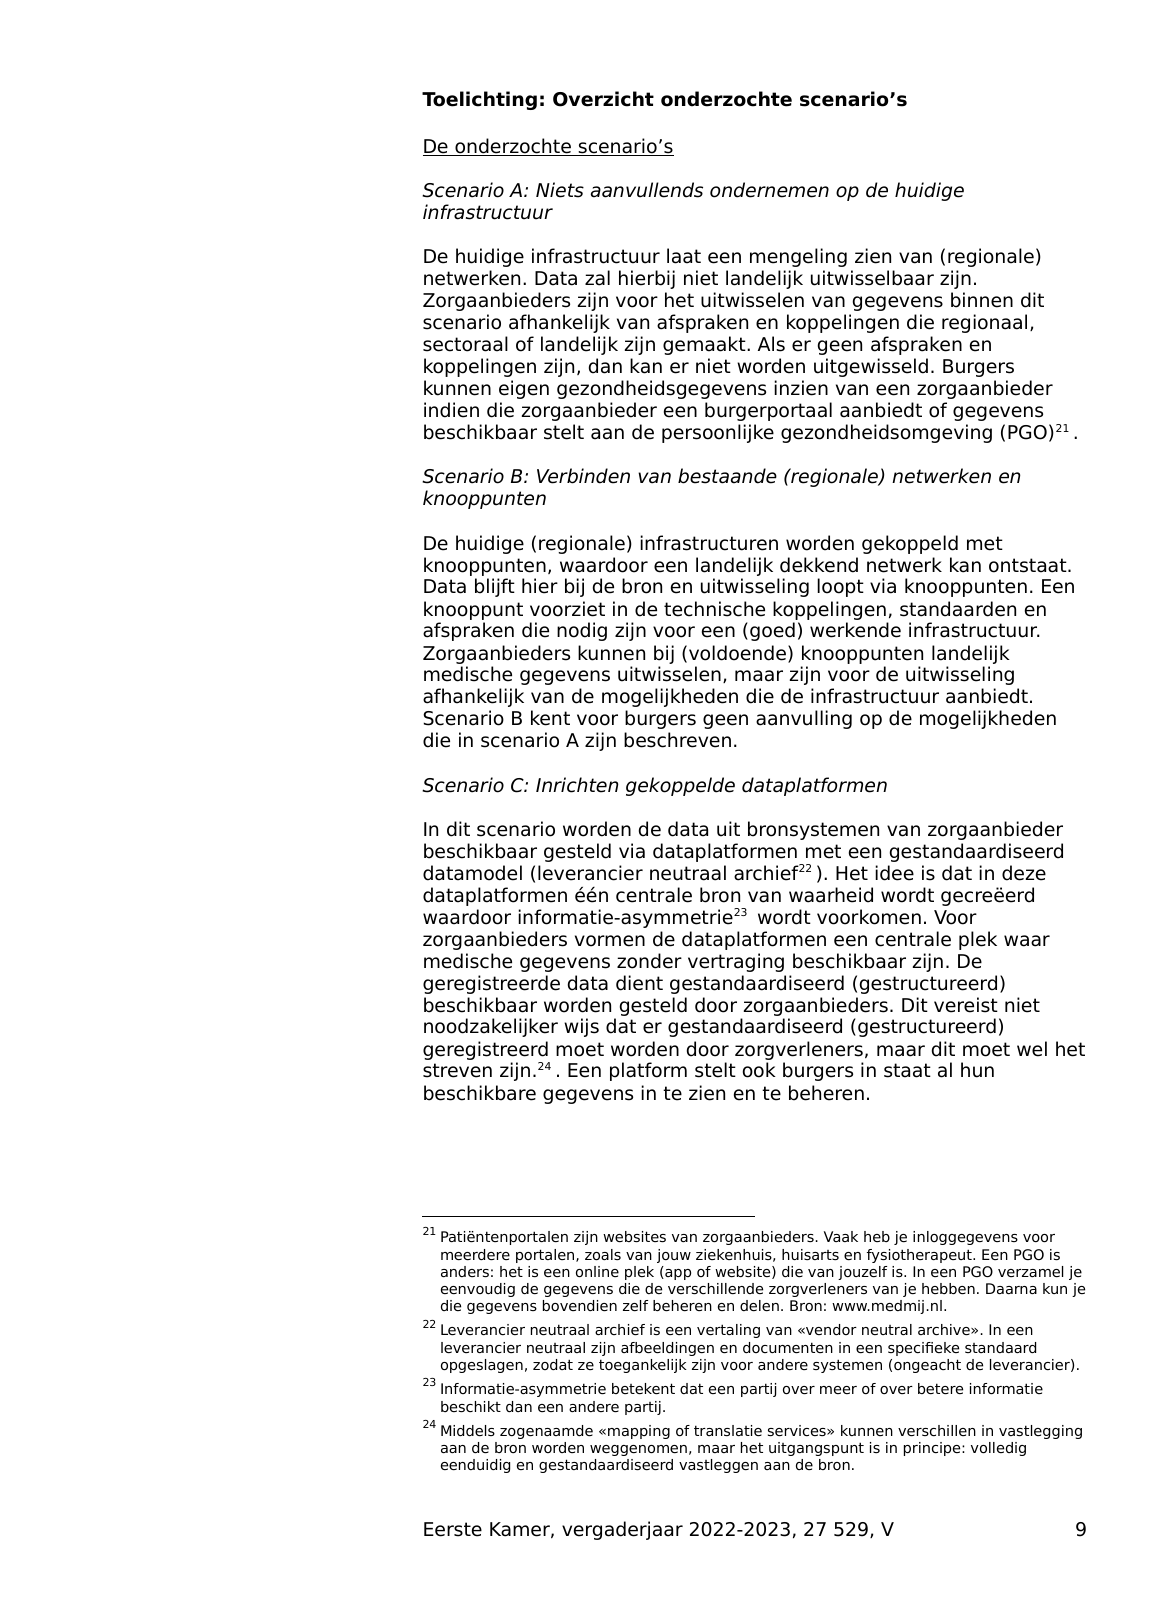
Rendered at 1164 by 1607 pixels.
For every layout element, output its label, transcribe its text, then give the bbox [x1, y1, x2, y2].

text Informatie-asymmetrie betekent dat een partij over meer of over betere informatie beschikt dan een andere partij. [422, 1377, 1087, 1416]
subtitle Toelichting: Overzicht onderzochte scenario’s [422, 89, 1087, 111]
text Leverancier neutraal archief is een vertaling van «vendor neutral archive». In een leverancier neutraal zijn afbeeldingen en documenten in een specifieke standaard opgeslagen, zodat ze toegankelijk zijn voor andere systemen (ongeacht de leverancier). [422, 1318, 1087, 1374]
subtitle De onderzochte scenario’s [422, 136, 1087, 158]
subtitle Scenario A: Niets aanvullends ondernemen op de huidige infrastructuur [422, 180, 1087, 224]
text Middels zogenaamde «mapping of translatie services» kunnen verschillen in vastlegging aan de bron worden weggenomen, maar het uitgangspunt is in principe: volledig eenduidig en gestandaardiseerd vastleggen aan de bron. [422, 1418, 1087, 1474]
text De huidige infrastructuur laat een mengeling zien van (regionale) netwerken. Data zal hierbij niet landelijk uitwisselbaar zijn. Zorgaanbieders zijn voor het uitwisselen van gegevens binnen dit scenario afhankelijk van afspraken en koppelingen die regionaal, sectoraal of landelijk zijn gemaakt. Als er geen afspraken en koppelingen zijn, dan kan er niet worden uitgewisseld. Burgers kunnen eigen gezondheidsgegevens inzien van een zorgaanbieder indien die zorgaanbieder een burgerportaal aanbiedt of gegevens beschikbaar stelt aan de persoonlijke gezondheidsomgeving (PGO). [422, 246, 1087, 444]
text Patiëntenportalen zijn websites van zorgaanbieders. Vaak heb je inloggegevens voor meerdere portalen, zoals van jouw ziekenhuis, huisarts en fysiotherapeut. Een PGO is anders: het is een online plek (app of website) die van jouzelf is. In een PGO verzamel je eenvoudig de gegevens die de verschillende zorgverleners van je hebben. Daarna kun je die gegevens bovendien zelf beheren en delen. Bron: www.medmij.nl. [422, 1225, 1087, 1315]
text De huidige (regionale) infrastructuren worden gekoppeld met knooppunten, waardoor een landelijk dekkend netwerk kan ontstaat. Data blijft hier bij de bron en uitwisseling loopt via knooppunten. Een knooppunt voorziet in de technische koppelingen, standaarden en afspraken die nodig zijn voor een (goed) werkende infrastructuur. Zorgaanbieders kunnen bij (voldoende) knooppunten landelijk medische gegevens uitwisselen, maar zijn voor de uitwisseling afhankelijk van de mogelijkheden die de infrastructuur aanbiedt. Scenario B kent voor burgers geen aanvulling op de mogelijkheden die in scenario A zijn beschreven. [422, 532, 1087, 752]
subtitle Scenario C: Inrichten gekoppelde dataplatformen [422, 774, 1087, 796]
text In dit scenario worden de data uit bronsystemen van zorgaanbieder beschikbaar gesteld via dataplatformen met een gestandaardiseerd datamodel (leverancier neutraal archief). Het idee is dat in deze dataplatformen één centrale bron van waarheid wordt gecreëerd waardoor informatie-asymmetrie wordt voorkomen. Voor zorgaanbieders vormen de dataplatformen een centrale plek waar medische gegevens zonder vertraging beschikbaar zijn. De geregistreerde data dient gestandaardiseerd (gestructureerd) beschikbaar worden gesteld door zorgaanbieders. Dit vereist niet noodzakelijker wijs dat er gestandaardiseerd (gestructureerd) geregistreerd moet worden door zorgverleners, maar dit moet wel het streven zijn.. Een platform stelt ook burgers in staat al hun beschikbare gegevens in te zien en te beheren. [422, 819, 1087, 1104]
subtitle Scenario B: Verbinden van bestaande (regionale) netwerken en knooppunten [422, 466, 1087, 510]
